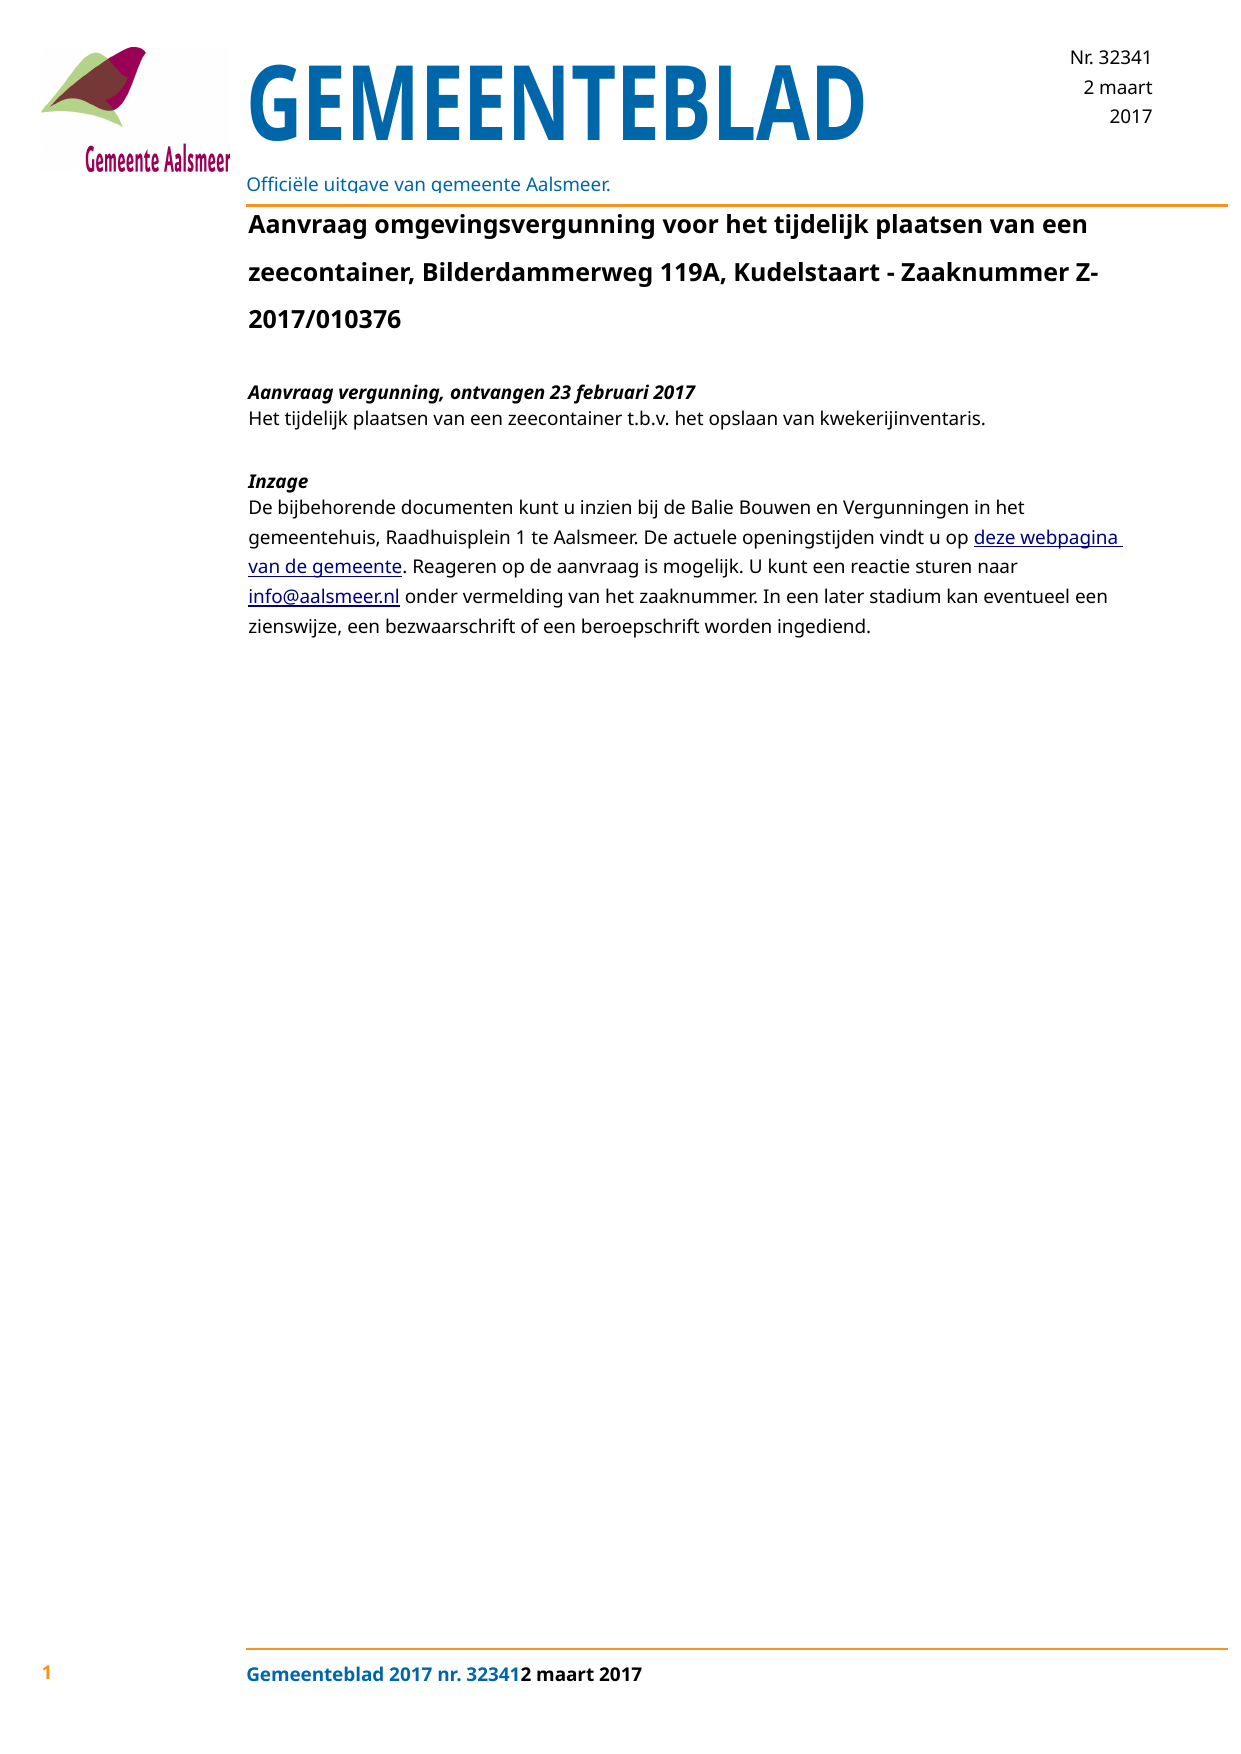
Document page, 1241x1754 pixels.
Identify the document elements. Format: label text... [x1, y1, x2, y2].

text Het tijdelijk plaatsen van een zeecontainer t.b.v. het opslaan van kwekerijinventaris. [248, 405, 1152, 431]
text Aanvraag vergunning, ontvangen 23 februari 2017 [248, 379, 1152, 405]
text De bijbehorende documenten kunt u inzien bij de Balie Bouwen en Vergunningen in het gemeentehuis, Raadhuisplein 1 te Aalsmeer. De actuele openingstijden vindt u op deze webpagina van de gemeente. Reageren op de aanvraag is mogelijk. U kunt een reactie sturen naar info@aalsmeer.nl onder vermelding van het zaaknummer. In een later stadium kan eventueel een zienswijze, een bezwaarschrift of een beroepschrift worden ingediend. [248, 494, 1152, 638]
text ​ [248, 663, 1152, 689]
picture [41, 47, 231, 172]
text Aanvraag omgevingsvergunning voor het tijdelijk plaatsen van een zeecontainer, Bilderdammerweg 119A, Kudelstaart - Zaaknummer Z-2017/010376 [248, 207, 1152, 336]
text Inzage [248, 469, 1152, 494]
